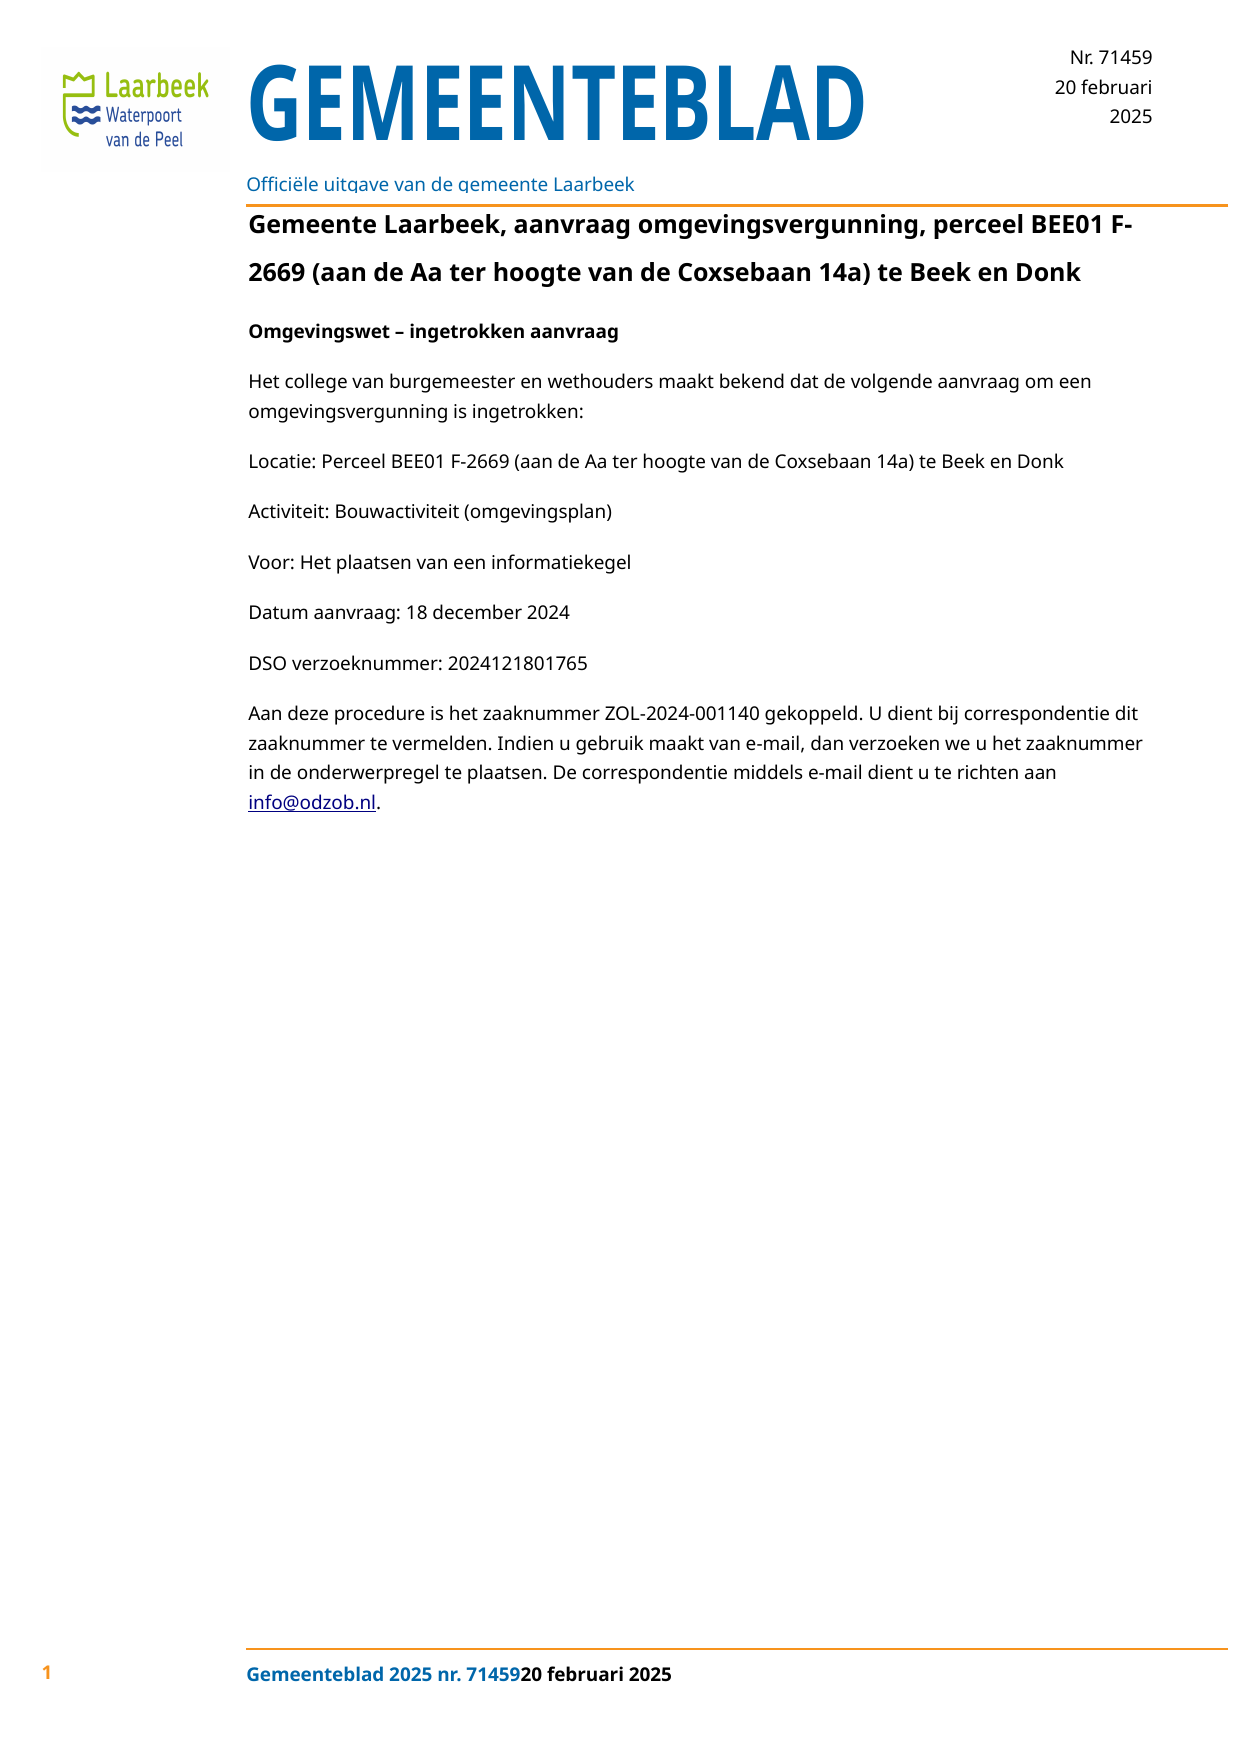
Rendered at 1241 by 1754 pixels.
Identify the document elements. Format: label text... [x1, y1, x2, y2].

text Datum aanvraag: 18 december 2024 [248, 599, 1152, 625]
text Omgevingswet – ingetrokken aanvraag [248, 318, 1152, 344]
text Het college van burgemeester en wethouders maakt bekend dat de volgende aanvraag om een omgevingsvergunning is ingetrokken: [248, 368, 1152, 424]
picture [41, 47, 231, 172]
text Gemeente Laarbeek, aanvraag omgevingsvergunning, perceel BEE01 F-2669 (aan de Aa ter hoogte van de Coxsebaan 14a) te Beek en Donk [248, 207, 1152, 288]
text Aan deze procedure is het zaaknummer ZOL-2024-001140 gekoppeld. U dient bij correspondentie dit zaaknummer te vermelden. Indien u gebruik maakt van e-mail, dan verzoeken we u het zaaknummer in de onderwerpregel te plaatsen. De correspondentie middels e-mail dient u te richten aan info@odzob.nl. [248, 700, 1152, 815]
text Locatie: Perceel BEE01 F-2669 (aan de Aa ter hoogte van de Coxsebaan 14a) te Beek en Donk [248, 448, 1152, 474]
text Voor: Het plaatsen van een informatiekegel [248, 549, 1152, 575]
text DSO verzoeknummer: 2024121801765 [248, 650, 1152, 676]
text Activiteit: Bouwactiviteit (omgevingsplan) [248, 499, 1152, 524]
